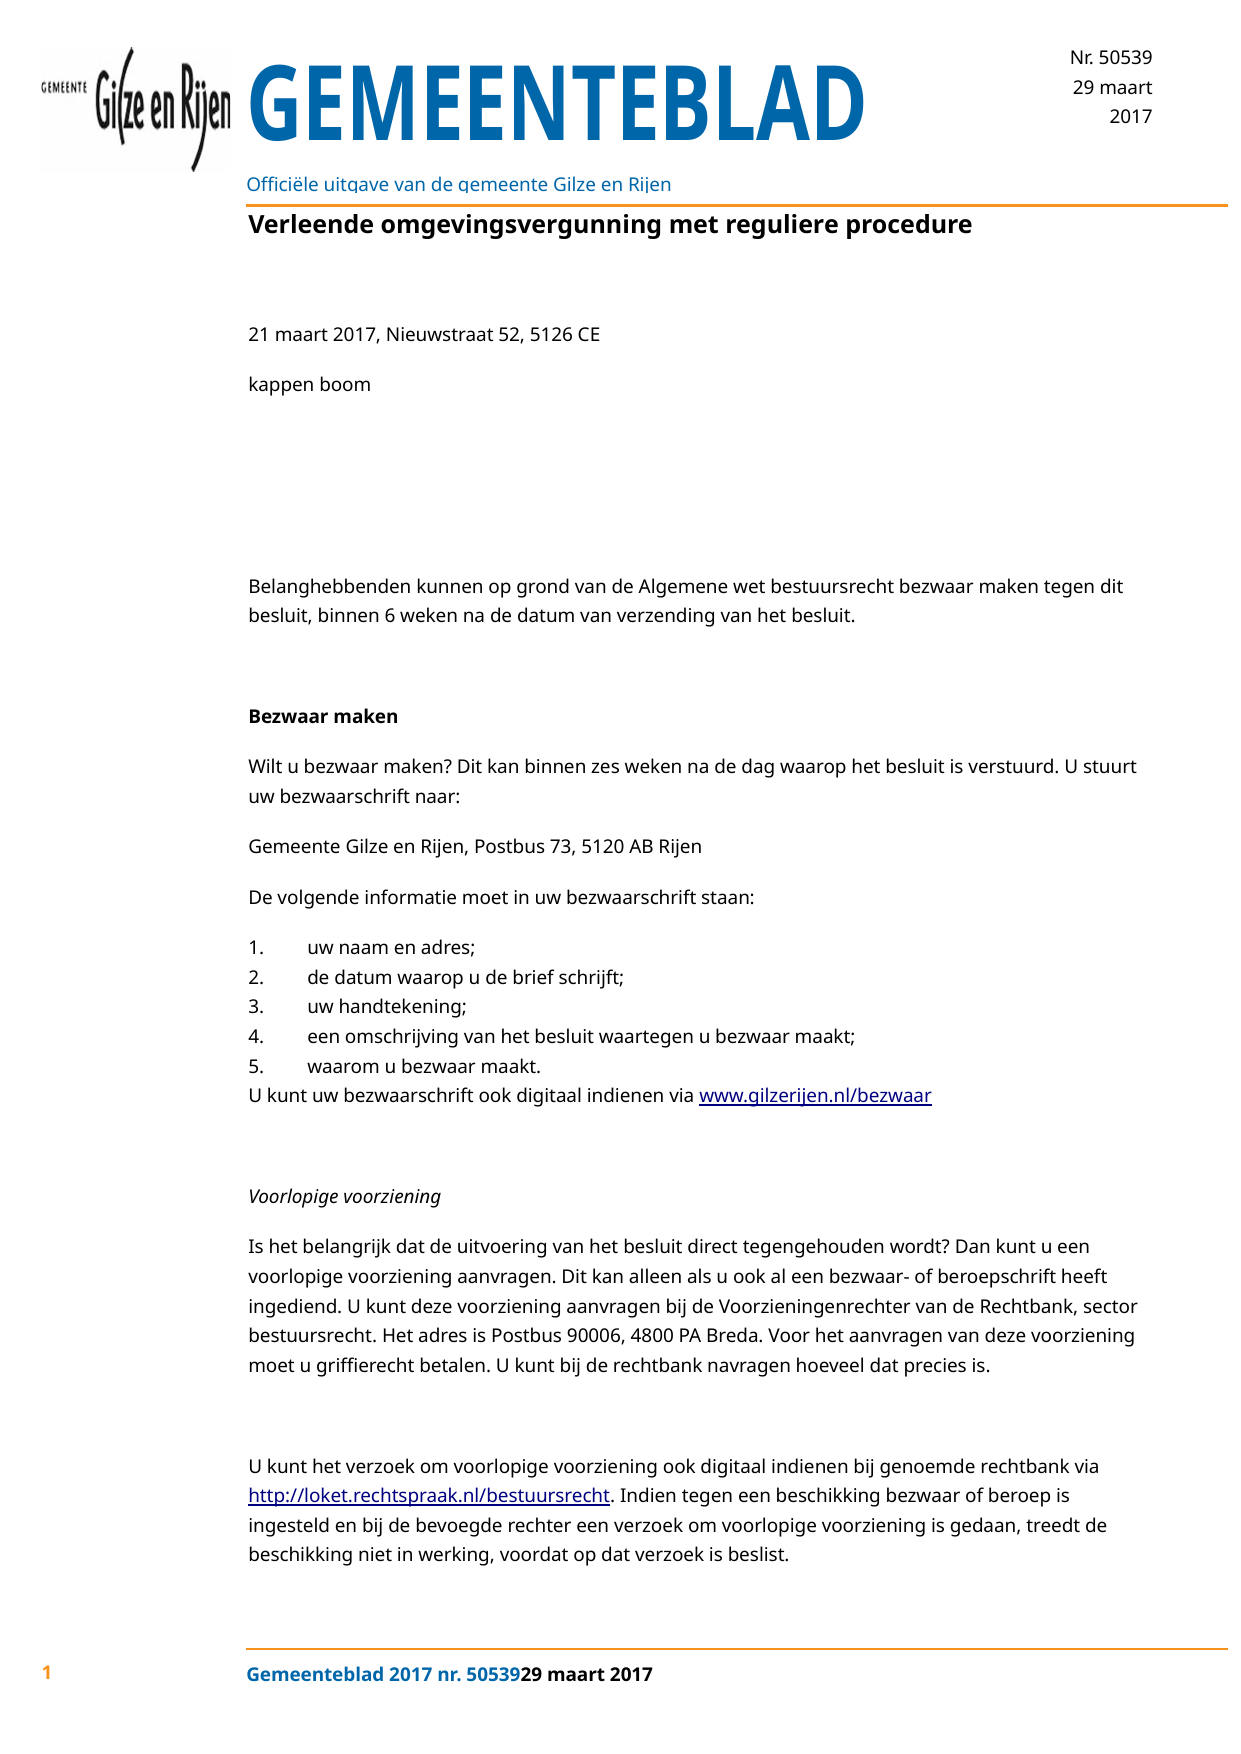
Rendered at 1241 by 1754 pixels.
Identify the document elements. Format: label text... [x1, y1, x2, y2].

list waarom u bezwaar maakt. [248, 1053, 1152, 1078]
text Is het belangrijk dat de uitvoering van het besluit direct tegengehouden wordt? Dan kunt u een voorlopige voorziening aanvragen. Dit kan alleen als u ook al een bezwaar- of beroepschrift heeft ingediend. U kunt deze voorziening aanvragen bij de Voorzieningenrechter van de Rechtbank, sector bestuursrecht. Het adres is Postbus 90006, 4800 PA Breda. Voor het aanvragen van deze voorziening moet u griffierecht betalen. U kunt bij de rechtbank navragen hoeveel dat precies is. [248, 1234, 1152, 1378]
text Bezwaar maken [248, 703, 1152, 729]
text U kunt uw bezwaarschrift ook digitaal indienen via www.gilzerijen.nl/bezwaar [248, 1082, 1152, 1108]
text De volgende informatie moet in uw bezwaarschrift staan: [248, 884, 1152, 910]
text kappen boom [248, 371, 1152, 397]
text Gemeente Gilze en Rijen, Postbus 73, 5120 AB Rijen [248, 834, 1152, 859]
list uw naam en adres; [248, 934, 1152, 960]
text Verleende omgevingsvergunning met reguliere procedure [248, 207, 1152, 241]
list een omschrijving van het besluit waartegen u bezwaar maakt; [248, 1023, 1152, 1049]
picture [41, 47, 231, 172]
text Belanghebbenden kunnen op grond van de Algemene wet bestuursrecht bezwaar maken tegen dit besluit, binnen 6 weken na de datum van verzending van het besluit. [248, 573, 1152, 628]
text Wilt u bezwaar maken? Dit kan binnen zes weken na de dag waarop het besluit is verstuurd. U stuurt uw bezwaarschrift naar: [248, 754, 1152, 809]
text 21 maart 2017, Nieuwstraat 52, 5126 CE [248, 321, 1152, 346]
text U kunt het verzoek om voorlopige voorziening ook digitaal indienen bij genoemde rechtbank via http://loket.rechtspraak.nl/bestuursrecht. Indien tegen een beschikking bezwaar of beroep is ingesteld en bij de bevoegde rechter een verzoek om voorlopige voorziening is gedaan, treedt de beschikking niet in werking, voordat op dat verzoek is beslist. [248, 1453, 1152, 1567]
list de datum waarop u de brief schrijft; [248, 964, 1152, 990]
list uw handtekening; [248, 994, 1152, 1019]
text Voorlopige voorziening [248, 1183, 1152, 1209]
